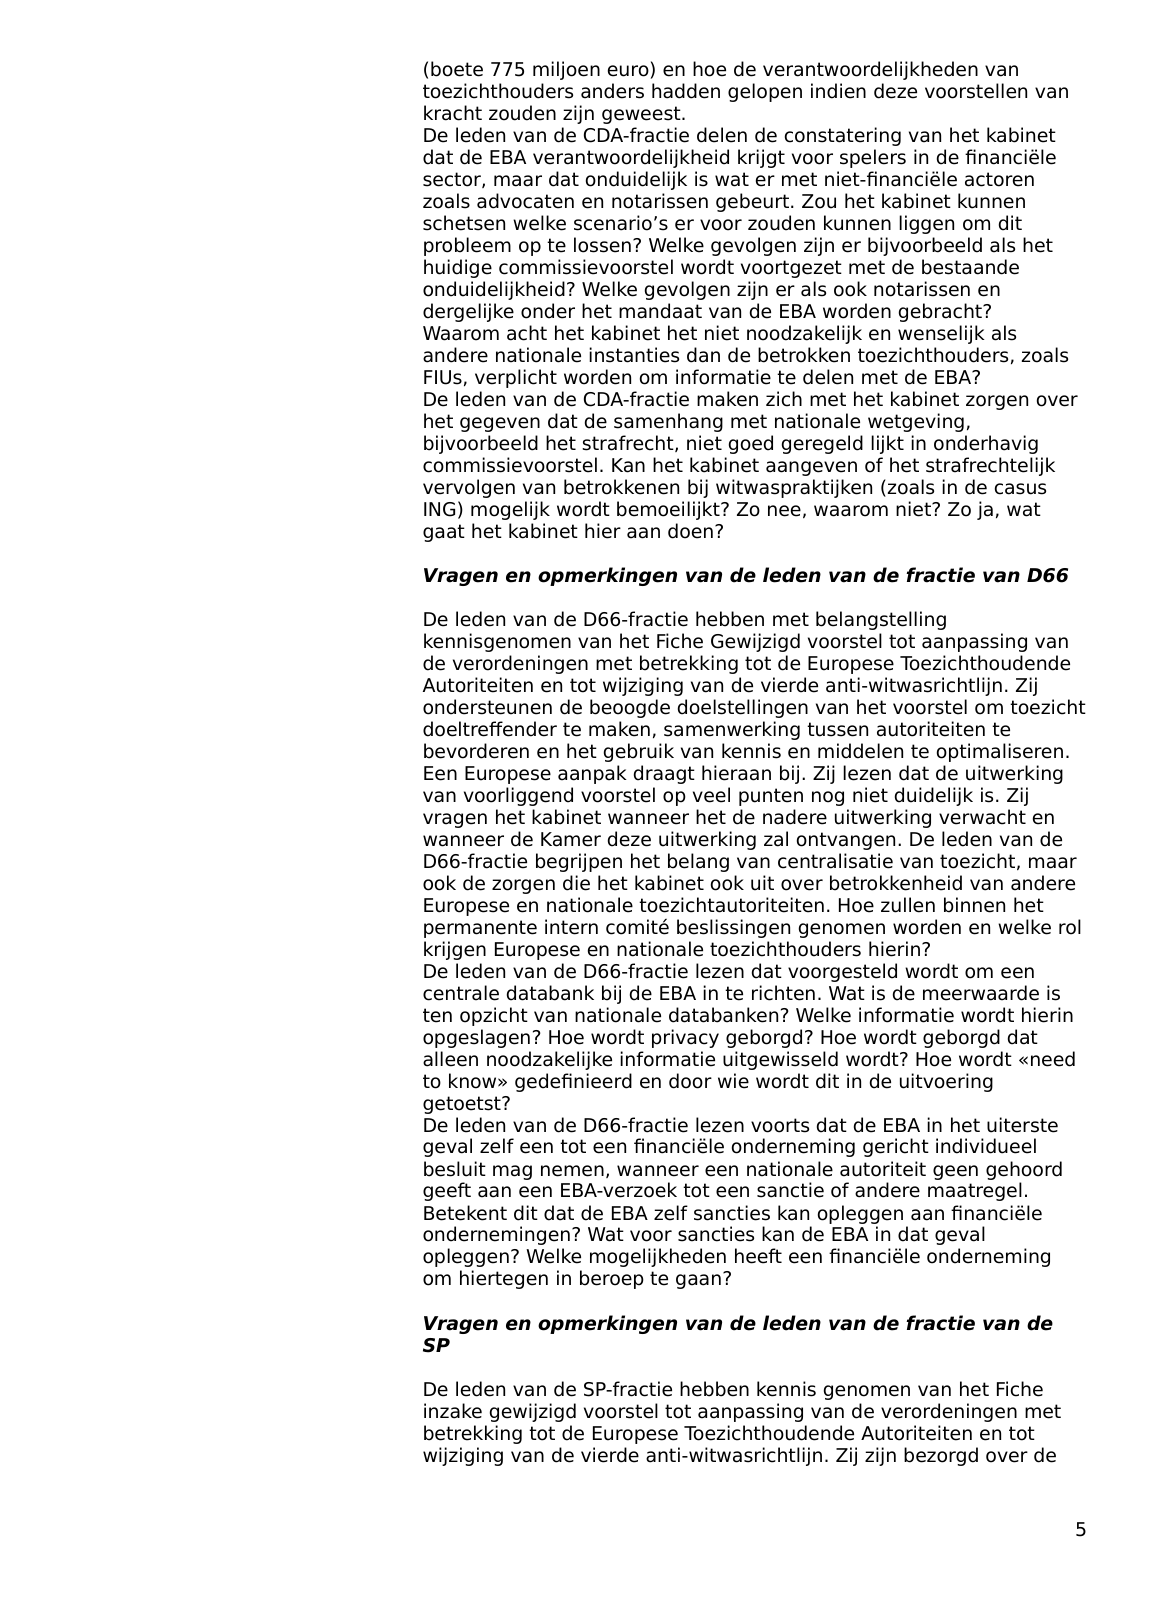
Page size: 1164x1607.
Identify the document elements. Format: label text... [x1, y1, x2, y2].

text De leden van de CDA-fractie delen de constatering van het kabinet dat de EBA verantwoordelijkheid krijgt voor spelers in de financiële sector, maar dat onduidelijk is wat er met niet-financiële actoren zoals advocaten en notarissen gebeurt. Zou het kabinet kunnen schetsen welke scenario’s er voor zouden kunnen liggen om dit probleem op te lossen? Welke gevolgen zijn er bijvoorbeeld als het huidige commissievoorstel wordt voortgezet met de bestaande onduidelijkheid? Welke gevolgen zijn er als ook notarissen en dergelijke onder het mandaat van de EBA worden gebracht? [422, 125, 1087, 323]
text De leden van de CDA-fractie maken zich met het kabinet zorgen over het gegeven dat de samenhang met nationale wetgeving, bijvoorbeeld het strafrecht, niet goed geregeld lijkt in onderhavig commissievoorstel. Kan het kabinet aangeven of het strafrechtelijk vervolgen van betrokkenen bij witwaspraktijken (zoals in de casus ING) mogelijk wordt bemoeilijkt? Zo nee, waarom niet? Zo ja, wat gaat het kabinet hier aan doen? [422, 389, 1087, 543]
text (boete 775 miljoen euro) en hoe de verantwoordelijkheden van toezichthouders anders hadden gelopen indien deze voorstellen van kracht zouden zijn geweest. [422, 59, 1087, 125]
subtitle Vragen en opmerkingen van de leden van de fractie van D66 [422, 565, 1087, 587]
subtitle Vragen en opmerkingen van de leden van de fractie van de SP [422, 1312, 1087, 1356]
text De leden van de SP-fractie hebben kennis genomen van het Fiche inzake gewijzigd voorstel tot aanpassing van de verordeningen met betrekking tot de Europese Toezichthoudende Autoriteiten en tot wijziging van de vierde anti-witwasrichtlijn. Zij zijn bezorgd over de [422, 1379, 1087, 1467]
text De leden van de D66-fractie hebben met belangstelling kennisgenomen van het Fiche Gewijzigd voorstel tot aanpassing van de verordeningen met betrekking tot de Europese Toezichthoudende Autoriteiten en tot wijziging van de vierde anti-witwasrichtlijn. Zij ondersteunen de beoogde doelstellingen van het voorstel om toezicht doeltreffender te maken, samenwerking tussen autoriteiten te bevorderen en het gebruik van kennis en middelen te optimaliseren. Een Europese aanpak draagt hieraan bij. Zij lezen dat de uitwerking van voorliggend voorstel op veel punten nog niet duidelijk is. Zij vragen het kabinet wanneer het de nadere uitwerking verwacht en wanneer de Kamer deze uitwerking zal ontvangen. De leden van de D66-fractie begrijpen het belang van centralisatie van toezicht, maar ook de zorgen die het kabinet ook uit over betrokkenheid van andere Europese en nationale toezichtautoriteiten. Hoe zullen binnen het permanente intern comité beslissingen genomen worden en welke rol krijgen Europese en nationale toezichthouders hierin? [422, 609, 1087, 961]
text De leden van de D66-fractie lezen dat voorgesteld wordt om een centrale databank bij de EBA in te richten. Wat is de meerwaarde is ten opzicht van nationale databanken? Welke informatie wordt hierin opgeslagen? Hoe wordt privacy geborgd? Hoe wordt geborgd dat alleen noodzakelijke informatie uitgewisseld wordt? Hoe wordt «need to know» gedefinieerd en door wie wordt dit in de uitvoering getoetst? [422, 961, 1087, 1114]
text De leden van de D66-fractie lezen voorts dat de EBA in het uiterste geval zelf een tot een financiële onderneming gericht individueel besluit mag nemen, wanneer een nationale autoriteit geen gehoord geeft aan een EBA-verzoek tot een sanctie of andere maatregel. Betekent dit dat de EBA zelf sancties kan opleggen aan financiële ondernemingen? Wat voor sancties kan de EBA in dat geval opleggen? Welke mogelijkheden heeft een financiële onderneming om hiertegen in beroep te gaan? [422, 1114, 1087, 1290]
text Waarom acht het kabinet het niet noodzakelijk en wenselijk als andere nationale instanties dan de betrokken toezichthouders, zoals FIUs, verplicht worden om informatie te delen met de EBA? [422, 323, 1087, 389]
